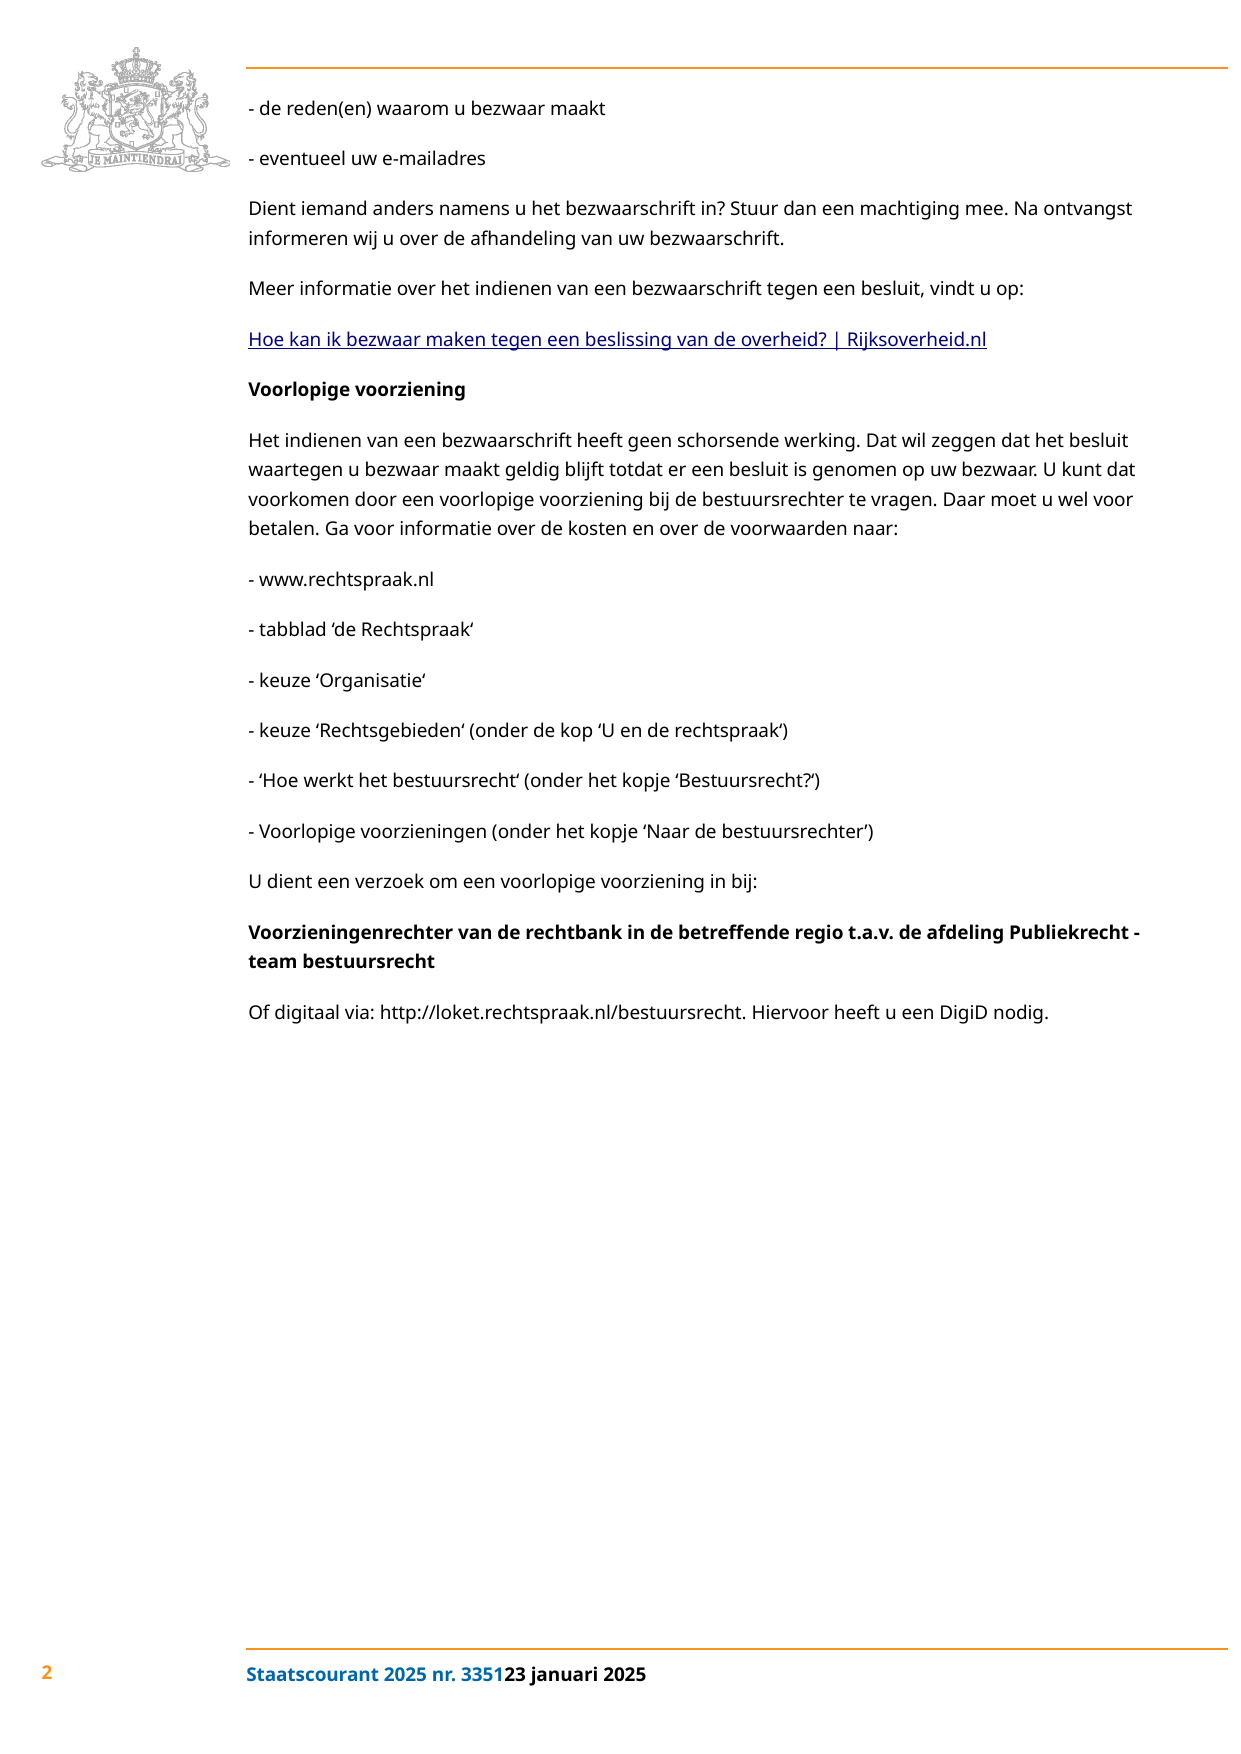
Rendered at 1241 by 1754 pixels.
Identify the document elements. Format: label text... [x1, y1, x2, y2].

text - keuze ‘Rechtsgebieden‘ (onder de kop ‘U en de rechtspraak‘) [248, 717, 1152, 743]
text - ‘Hoe werkt het bestuursrecht‘ (onder het kopje ‘Bestuursrecht?‘) [248, 768, 1152, 793]
text Voorzieningenrechter van de rechtbank in de betreffende regio t.a.v. de afdeling Publiekrecht - team bestuursrecht [248, 919, 1152, 974]
text Of digitaal via: http://loket.rechtspraak.nl/bestuursrecht. Hiervoor heeft u een DigiD nodig. [248, 999, 1152, 1025]
text - keuze ‘Organisatie‘ [248, 667, 1152, 693]
text Het indienen van een bezwaarschrift heeft geen schorsende werking. Dat wil zeggen dat het besluit waartegen u bezwaar maakt geldig blijft totdat er een besluit is genomen op uw bezwaar. U kunt dat voorkomen door een voorlopige voorziening bij de bestuursrechter te vragen. Daar moet u wel voor betalen. Ga voor informatie over de kosten en over de voorwaarden naar: [248, 427, 1152, 541]
text Dient iemand anders namens u het bezwaarschrift in? Stuur dan een machtiging mee. Na ontvangst informeren wij u over de afhandeling van uw bezwaarschrift. [248, 196, 1152, 251]
text - www.rechtspraak.nl [248, 566, 1152, 592]
text - Voorlopige voorzieningen (onder het kopje ‘Naar de bestuursrechter’) [248, 818, 1152, 844]
text - de reden(en) waarom u bezwaar maakt [248, 95, 1152, 121]
text - eventueel uw e-mailadres [248, 145, 1152, 171]
text Hoe kan ik bezwaar maken tegen een beslissing van de overheid? | Rijksoverheid.nl [248, 326, 1152, 352]
text Voorlopige voorziening [248, 376, 1152, 402]
text Meer informatie over het indienen van een bezwaarschrift tegen een besluit, vindt u op: [248, 276, 1152, 301]
picture [41, 47, 231, 172]
text U dient een verzoek om een voorlopige voorziening in bij: [248, 868, 1152, 894]
text - tabblad ‘de Rechtspraak‘ [248, 616, 1152, 642]
